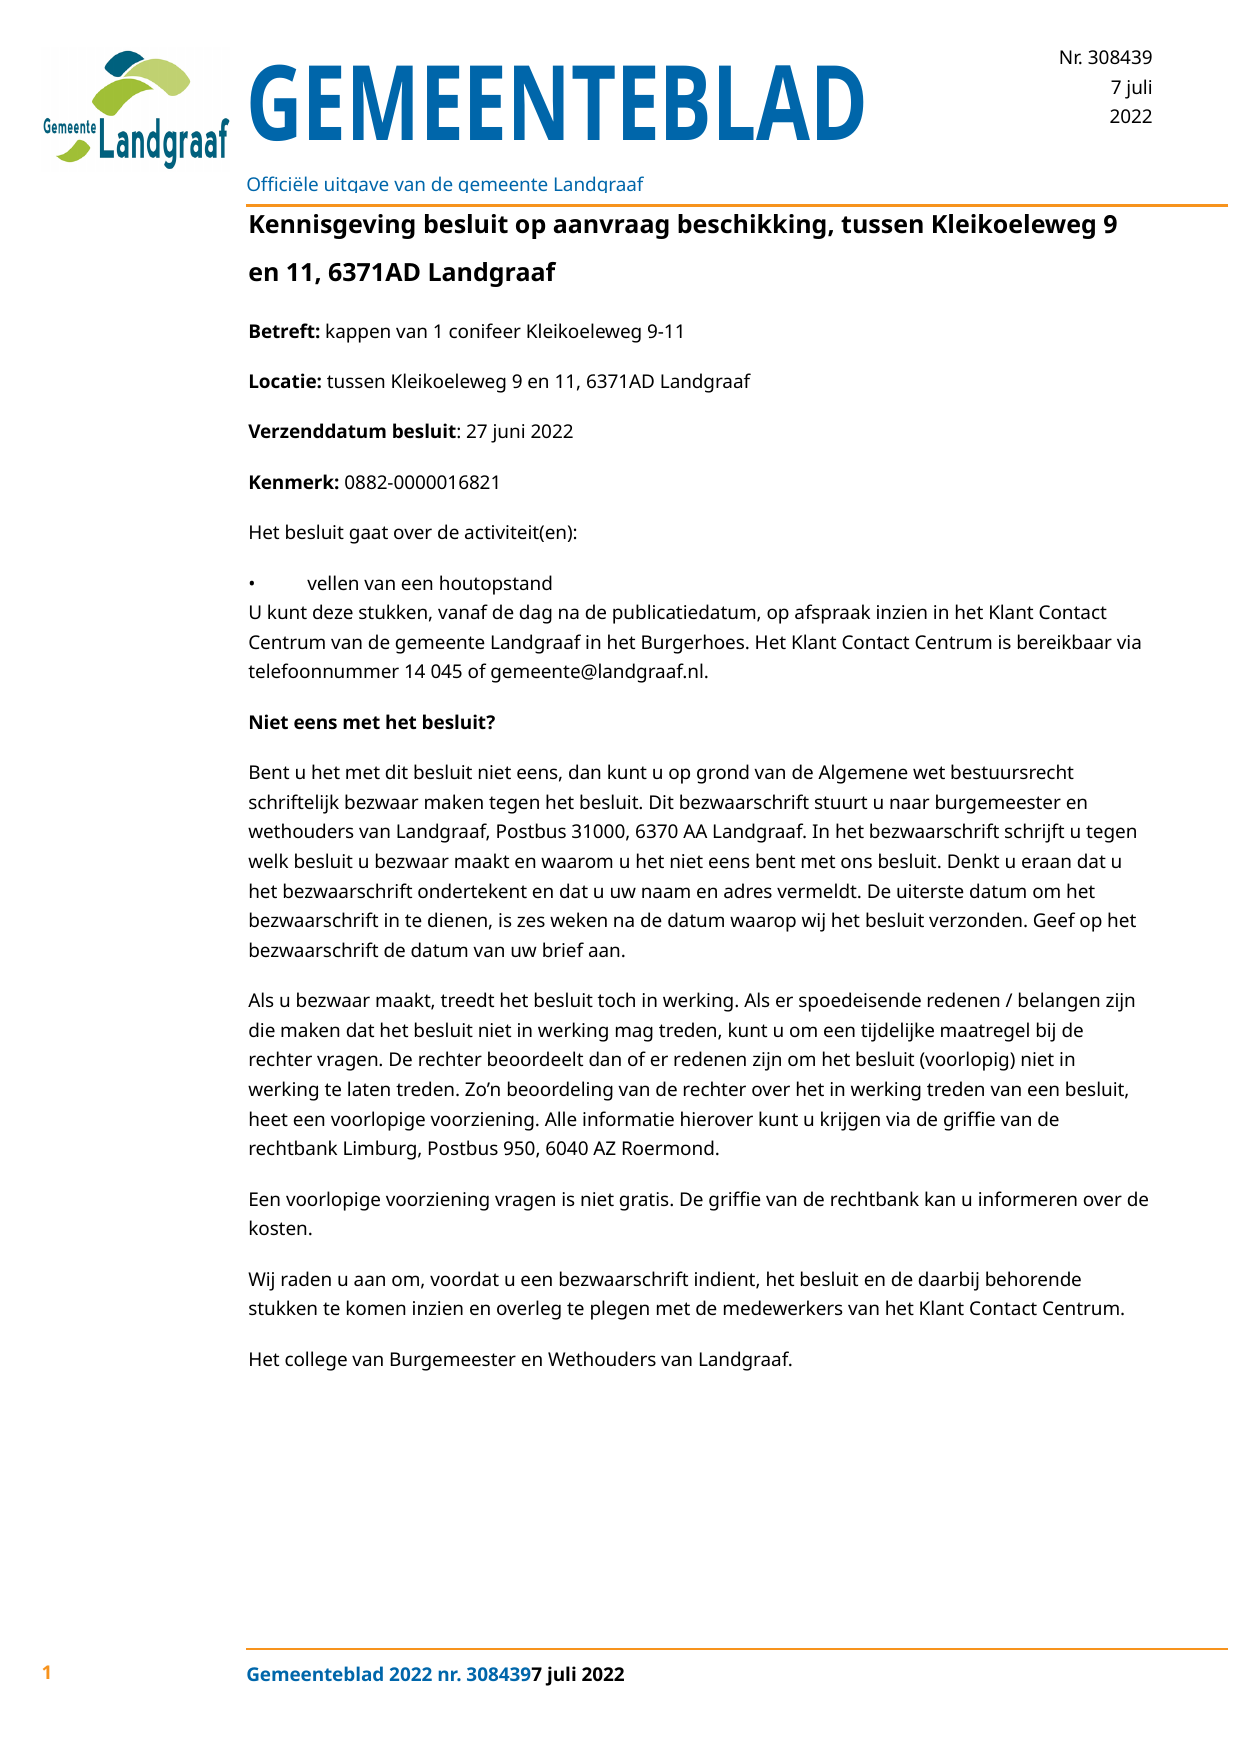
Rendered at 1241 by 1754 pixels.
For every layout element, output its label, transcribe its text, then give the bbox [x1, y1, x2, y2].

text Wij raden u aan om, voordat u een bezwaarschrift indient, het besluit en de daarbij behorende stukken te komen inzien en overleg te plegen met de medewerkers van het Klant Contact Centrum. [248, 1266, 1152, 1321]
picture [41, 47, 231, 172]
text Bent u het met dit besluit niet eens, dan kunt u op grond van de Algemene wet bestuursrecht schriftelijk bezwaar maken tegen het besluit. Dit bezwaarschrift stuurt u naar burgemeester en wethouders van Landgraaf, Postbus 31000, 6370 AA Landgraaf. In het bezwaarschrift schrijft u tegen welk besluit u bezwaar maakt en waarom u het niet eens bent met ons besluit. Denkt u eraan dat u het bezwaarschrift ondertekent en dat u uw naam en adres vermeldt. De uiterste datum om het bezwaarschrift in te dienen, is zes weken na de datum waarop wij het besluit verzonden. Geef op het bezwaarschrift de datum van uw brief aan. [248, 759, 1152, 963]
text Niet eens met het besluit? [248, 709, 1152, 735]
text Locatie: tussen Kleikoeleweg 9 en 11, 6371AD Landgraaf [248, 368, 1152, 394]
text U kunt deze stukken, vanaf de dag na de publicatiedatum, op afspraak inzien in het Klant Contact Centrum van de gemeente Landgraaf in het Burgerhoes. Het Klant Contact Centrum is bereikbaar via telefoonnummer 14 045 of gemeente@landgraaf.nl. [248, 599, 1152, 684]
text Verzenddatum besluit: 27 juni 2022 [248, 419, 1152, 444]
text Als u bezwaar maakt, treedt het besluit toch in werking. Als er spoedeisende redenen / belangen zijn die maken dat het besluit niet in werking mag treden, kunt u om een tijdelijke maatregel bij de rechter vragen. De rechter beoordeelt dan of er redenen zijn om het besluit (voorlopig) niet in werking te laten treden. Zo’n beoordeling van de rechter over het in werking treden van een besluit, heet een voorlopige voorziening. Alle informatie hierover kunt u krijgen via de griffie van de rechtbank Limburg, Postbus 950, 6040 AZ Roermond. [248, 987, 1152, 1161]
text Het besluit gaat over de activiteit(en): [248, 519, 1152, 545]
list vellen van een houtopstand [248, 570, 1152, 596]
text Het college van Burgemeester en Wethouders van Landgraaf. [248, 1346, 1152, 1372]
text Een voorlopige voorziening vragen is niet gratis. De griffie van de rechtbank kan u informeren over de kosten. [248, 1186, 1152, 1241]
text Betreft: kappen van 1 conifeer Kleikoeleweg 9-11 [248, 318, 1152, 344]
text Kenmerk: 0882-0000016821 [248, 469, 1152, 495]
text Kennisgeving besluit op aanvraag beschikking, tussen Kleikoeleweg 9 en 11, 6371AD Landgraaf [248, 207, 1152, 288]
